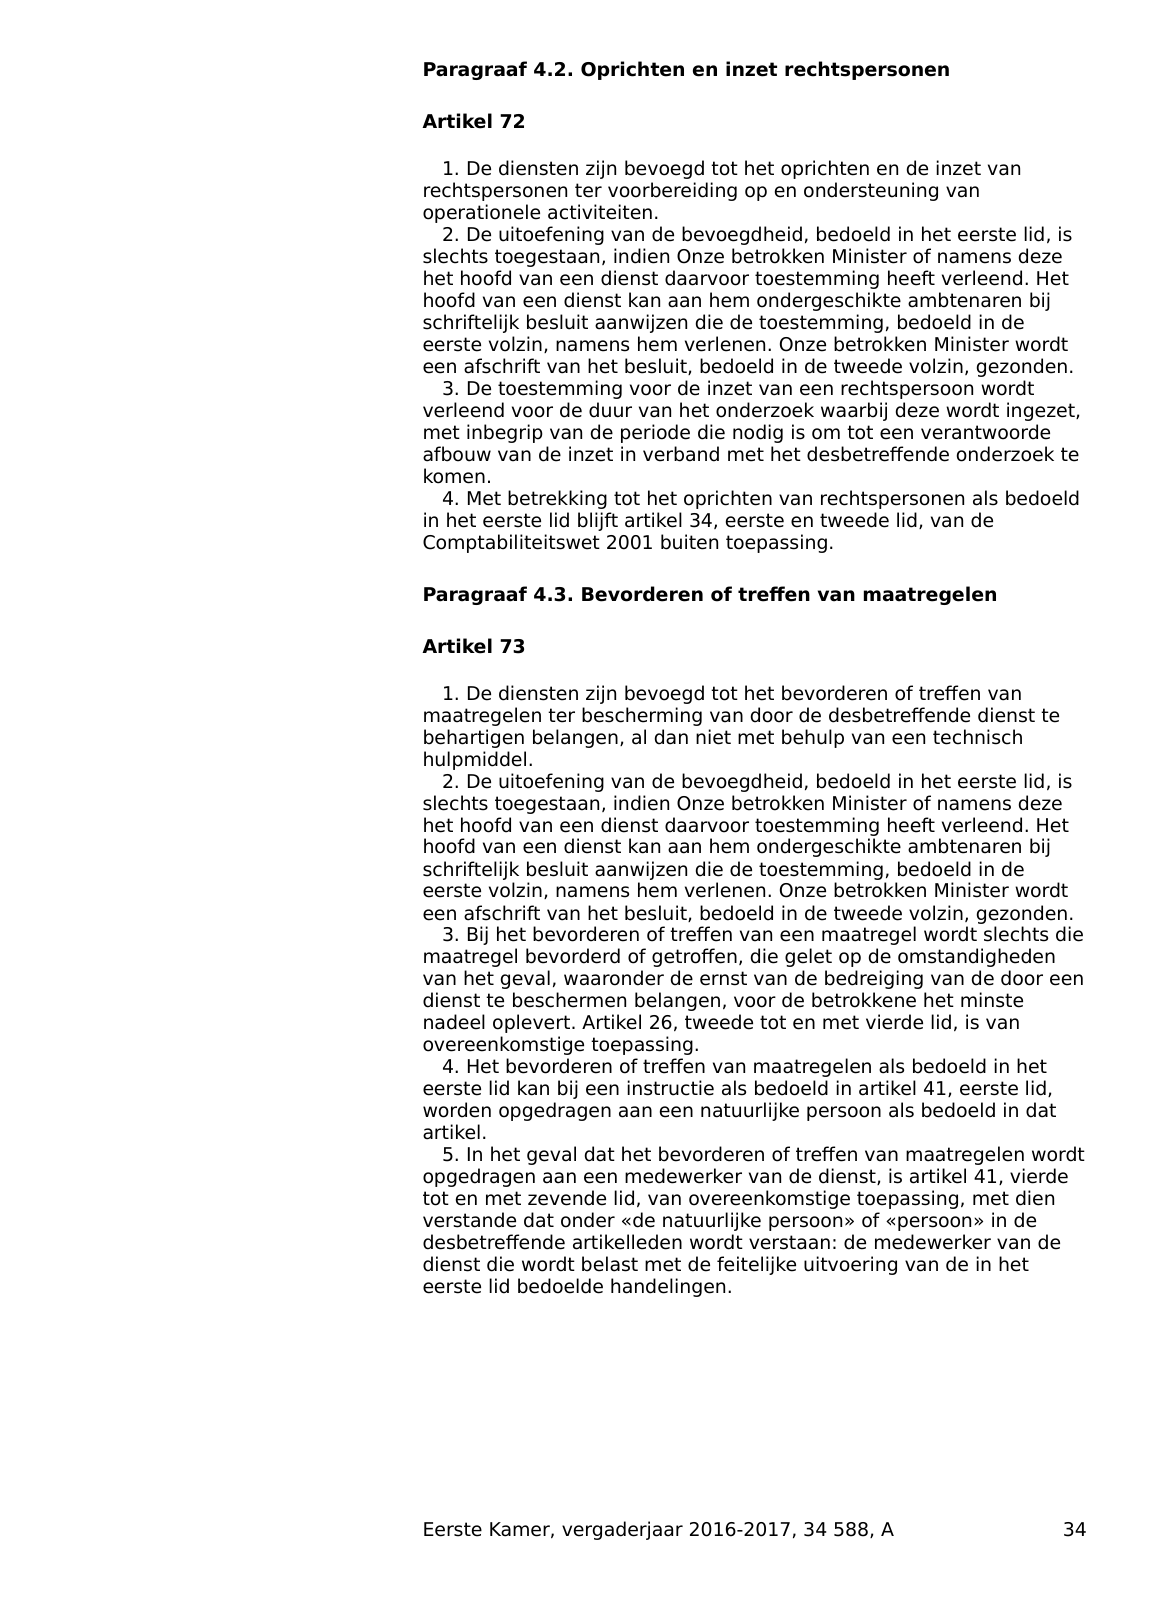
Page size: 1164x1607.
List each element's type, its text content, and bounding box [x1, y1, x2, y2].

text 5. In het geval dat het bevorderen of treffen van maatregelen wordt opgedragen aan een medewerker van de dienst, is artikel 41, vierde tot en met zevende lid, van overeenkomstige toepassing, met dien verstande dat onder «de natuurlijke persoon» of «persoon» in de desbetreffende artikelleden wordt verstaan: de medewerker van de dienst die wordt belast met de feitelijke uitvoering van de in het eerste lid bedoelde handelingen. [422, 1144, 1087, 1298]
text 2. De uitoefening van de bevoegdheid, bedoeld in het eerste lid, is slechts toegestaan, indien Onze betrokken Minister of namens deze het hoofd van een dienst daarvoor toestemming heeft verleend. Het hoofd van een dienst kan aan hem ondergeschikte ambtenaren bij schriftelijk besluit aanwijzen die de toestemming, bedoeld in de eerste volzin, namens hem verlenen. Onze betrokken Minister wordt een afschrift van het besluit, bedoeld in de tweede volzin, gezonden. [422, 771, 1087, 924]
text 2. De uitoefening van de bevoegdheid, bedoeld in het eerste lid, is slechts toegestaan, indien Onze betrokken Minister of namens deze het hoofd van een dienst daarvoor toestemming heeft verleend. Het hoofd van een dienst kan aan hem ondergeschikte ambtenaren bij schriftelijk besluit aanwijzen die de toestemming, bedoeld in de eerste volzin, namens hem verlenen. Onze betrokken Minister wordt een afschrift van het besluit, bedoeld in de tweede volzin, gezonden. [422, 224, 1087, 378]
subtitle Artikel 73 [422, 636, 1087, 658]
subtitle Paragraaf 4.3. Bevorderen of treffen van maatregelen [422, 584, 1087, 606]
text 1. De diensten zijn bevoegd tot het bevorderen of treffen van maatregelen ter bescherming van door de desbetreffende dienst te behartigen belangen, al dan niet met behulp van een technisch hulpmiddel. [422, 683, 1087, 771]
subtitle Artikel 72 [422, 111, 1087, 133]
subtitle Paragraaf 4.2. Oprichten en inzet rechtspersonen [422, 59, 1087, 81]
text 4. Met betrekking tot het oprichten van rechtspersonen als bedoeld in het eerste lid blijft artikel 34, eerste en tweede lid, van de Comptabiliteitswet 2001 buiten toepassing. [422, 488, 1087, 554]
text 3. De toestemming voor de inzet van een rechtspersoon wordt verleend voor de duur van het onderzoek waarbij deze wordt ingezet, met inbegrip van de periode die nodig is om tot een verantwoorde afbouw van de inzet in verband met het desbetreffende onderzoek te komen. [422, 378, 1087, 488]
text 1. De diensten zijn bevoegd tot het oprichten en de inzet van rechtspersonen ter voorbereiding op en ondersteuning van operationele activiteiten. [422, 158, 1087, 224]
text 3. Bij het bevorderen of treffen van een maatregel wordt slechts die maatregel bevorderd of getroffen, die gelet op de omstandigheden van het geval, waaronder de ernst van de bedreiging van de door een dienst te beschermen belangen, voor de betrokkene het minste nadeel oplevert. Artikel 26, tweede tot en met vierde lid, is van overeenkomstige toepassing. [422, 924, 1087, 1056]
text 4. Het bevorderen of treffen van maatregelen als bedoeld in het eerste lid kan bij een instructie als bedoeld in artikel 41, eerste lid, worden opgedragen aan een natuurlijke persoon als bedoeld in dat artikel. [422, 1056, 1087, 1144]
